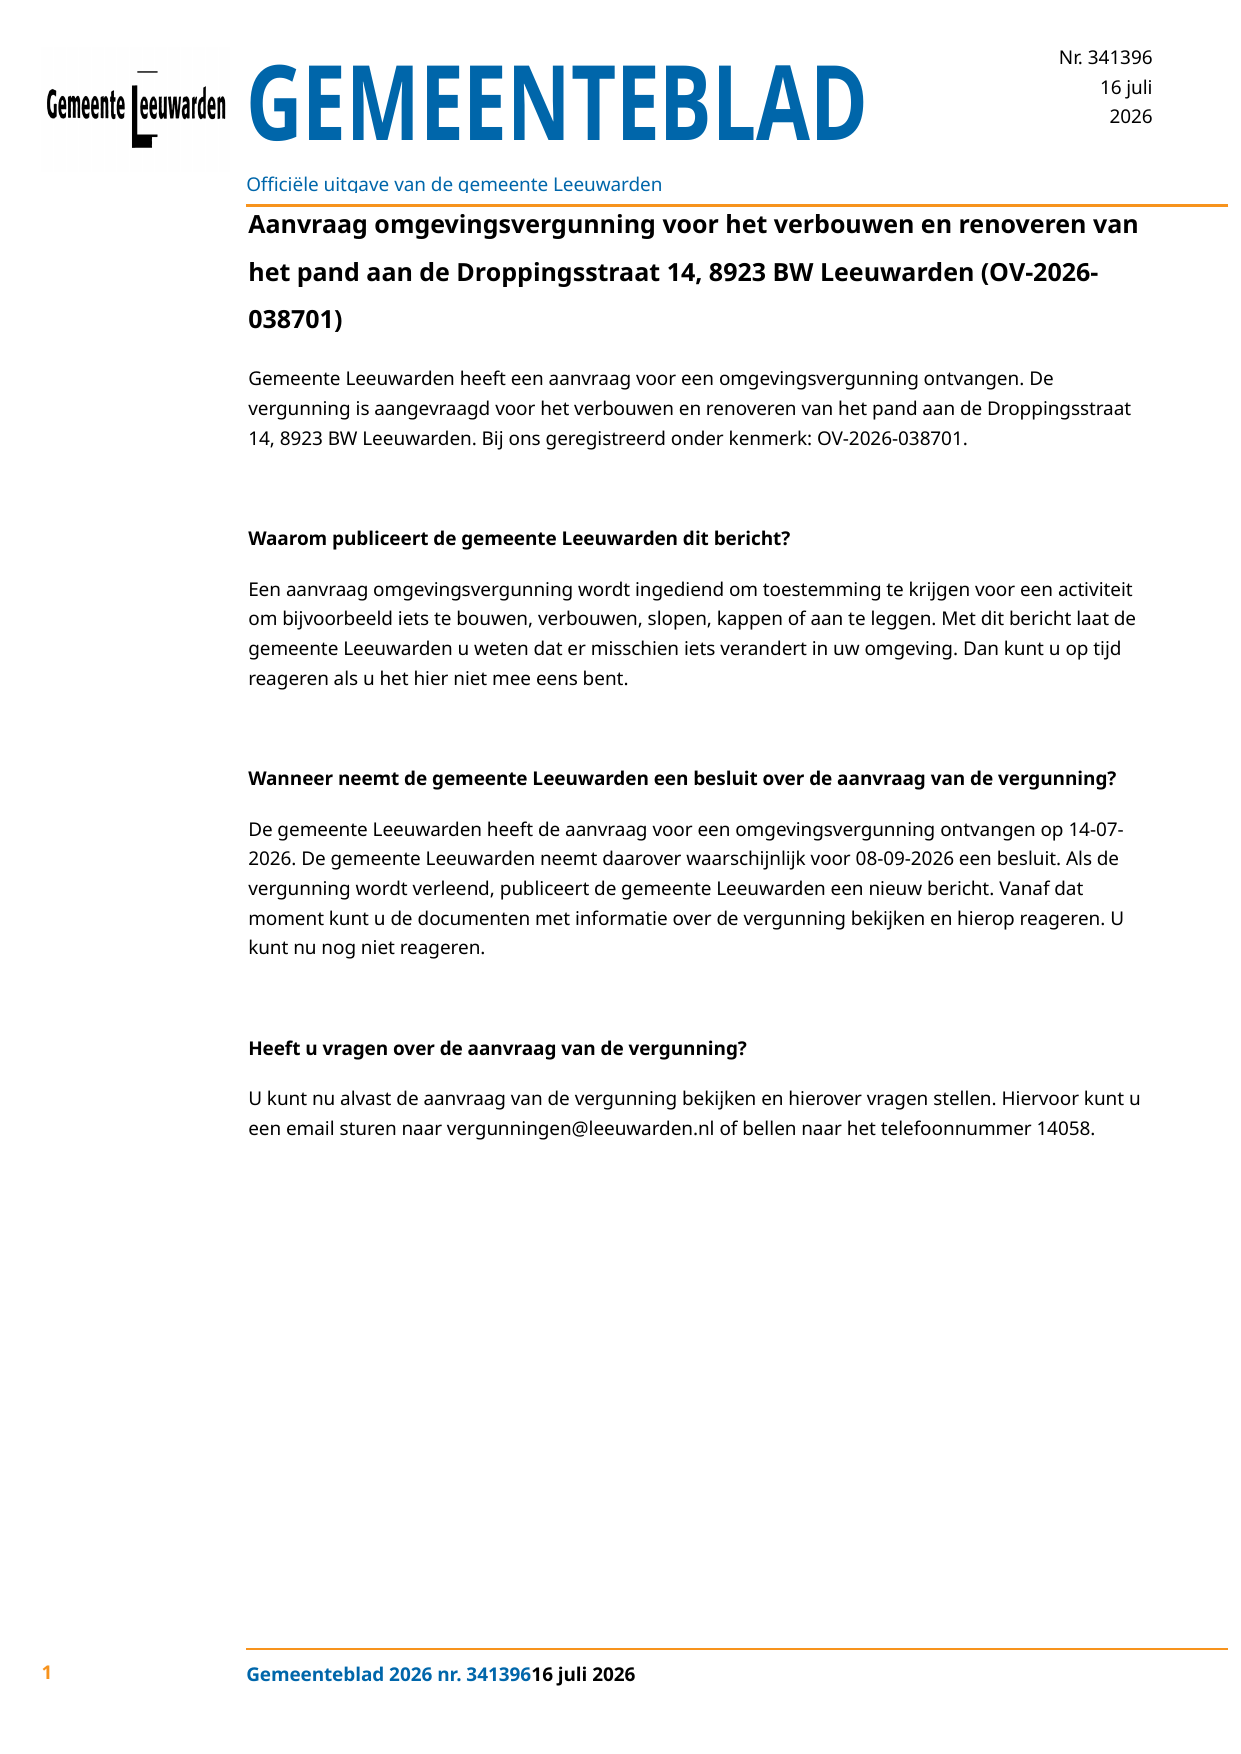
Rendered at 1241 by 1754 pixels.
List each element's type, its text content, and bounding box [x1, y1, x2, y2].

text Wanneer neemt de gemeente Leeuwarden een besluit over de aanvraag van de vergunning? [248, 766, 1152, 791]
text Heeft u vragen over de aanvraag van de vergunning? [248, 1035, 1152, 1061]
text De gemeente Leeuwarden heeft de aanvraag voor een omgevingsvergunning ontvangen op 14-07-2026. De gemeente Leeuwarden neemt daarover waarschijnlijk voor 08-09-2026 een besluit. Als de vergunning wordt verleend, publiceert de gemeente Leeuwarden een nieuw bericht. Vanaf dat moment kunt u de documenten met informatie over de vergunning bekijken en hierop reageren. U kunt nu nog niet reageren. [248, 816, 1152, 960]
text Waarom publiceert de gemeente Leeuwarden dit bericht? [248, 526, 1152, 551]
picture [41, 47, 231, 172]
text U kunt nu alvast de aanvraag van de vergunning bekijken en hierover vragen stellen. Hiervoor kunt u een email sturen naar vergunningen@leeuwarden.nl of bellen naar het telefoonnummer 14058. [248, 1086, 1152, 1141]
text Gemeente Leeuwarden heeft een aanvraag voor een omgevingsvergunning ontvangen. De vergunning is aangevraagd voor het verbouwen en renoveren van het pand aan de Droppingsstraat 14, 8923 BW Leeuwarden. Bij ons geregistreerd onder kenmerk: OV-2026-038701. [248, 366, 1152, 450]
text Een aanvraag omgevingsvergunning wordt ingediend om toestemming te krijgen voor een activiteit om bijvoorbeeld iets te bouwen, verbouwen, slopen, kappen of aan te leggen. Met dit bericht laat de gemeente Leeuwarden u weten dat er misschien iets verandert in uw omgeving. Dan kunt u op tijd reageren als u het hier niet mee eens bent. [248, 576, 1152, 690]
text Aanvraag omgevingsvergunning voor het verbouwen en renoveren van het pand aan de Droppingsstraat 14, 8923 BW Leeuwarden (OV-2026-038701) [248, 207, 1152, 336]
